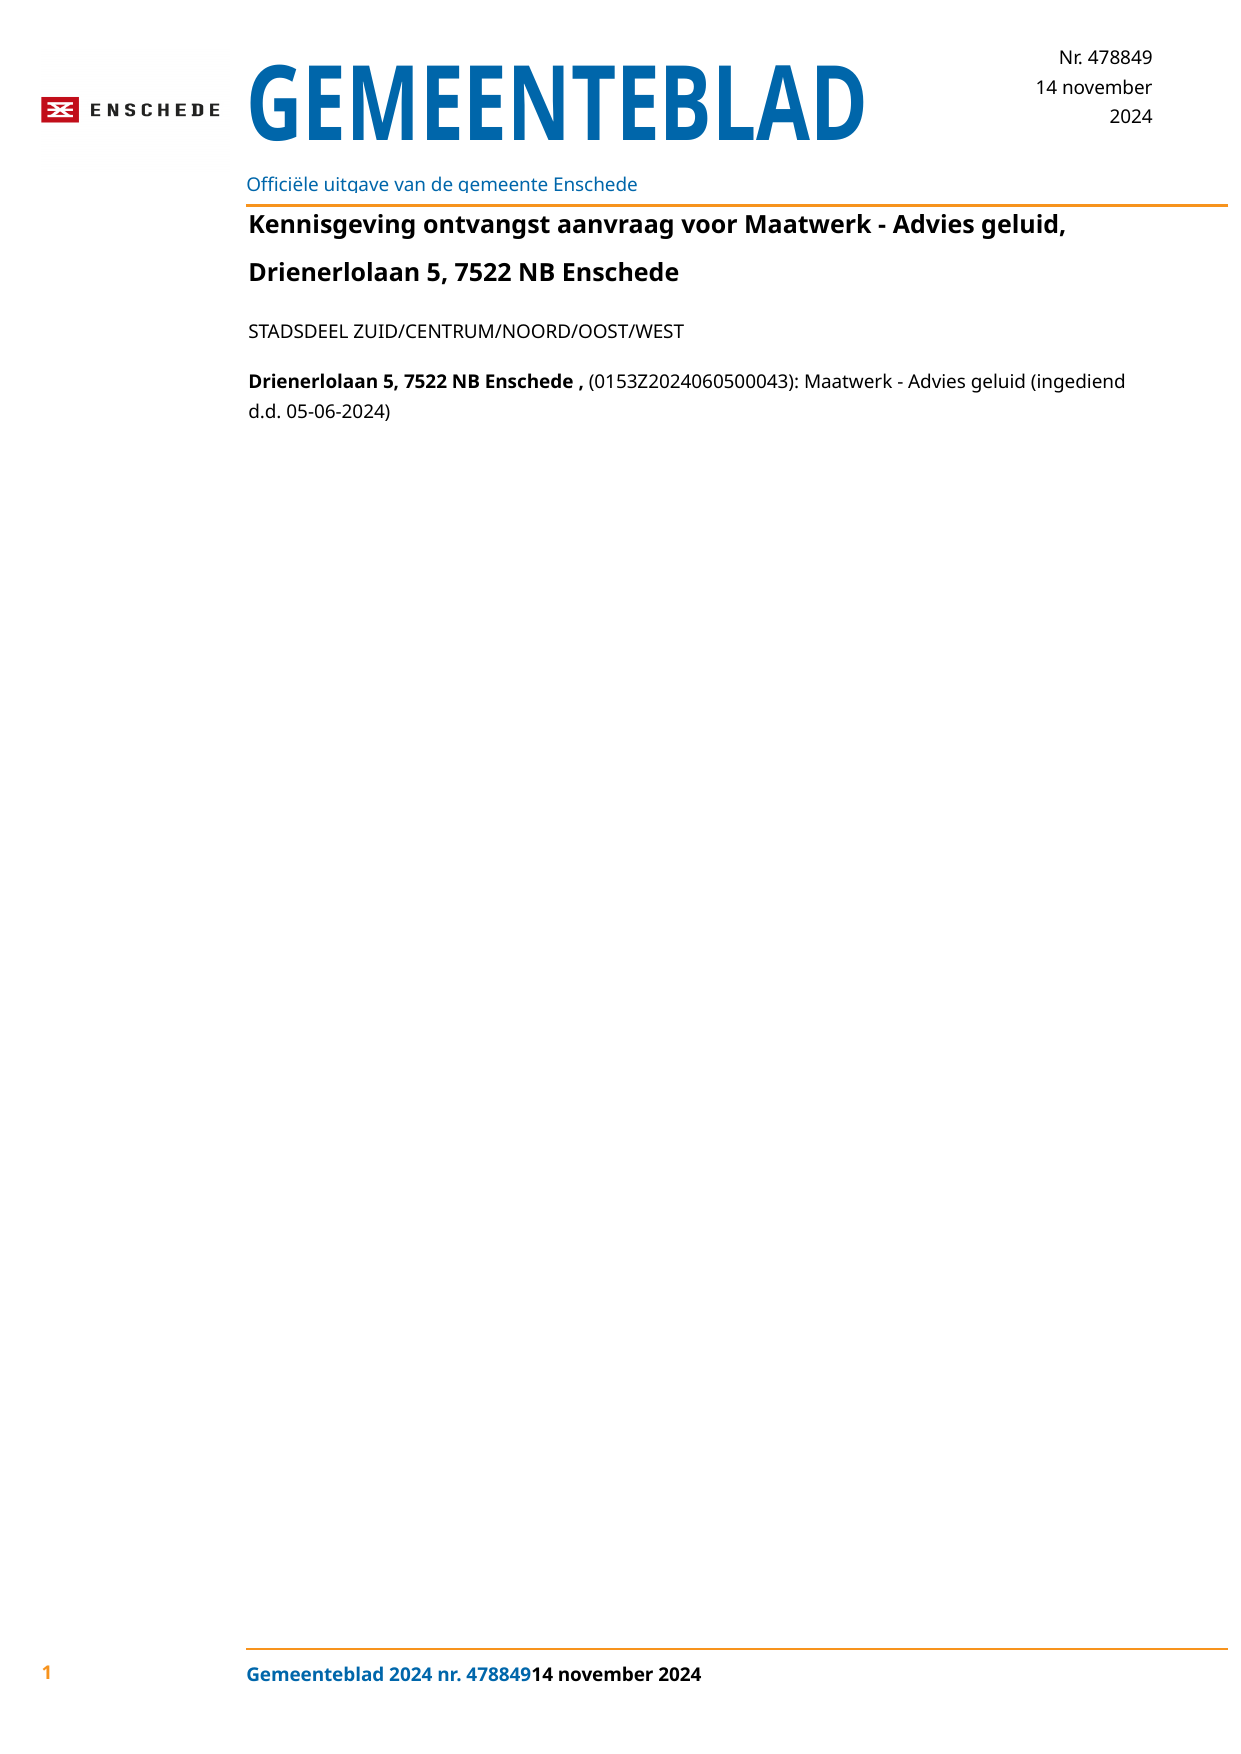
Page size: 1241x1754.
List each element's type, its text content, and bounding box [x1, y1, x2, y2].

picture [41, 47, 231, 172]
text Kennisgeving ontvangst aanvraag voor Maatwerk - Advies geluid, Drienerlolaan 5, 7522 NB Enschede [248, 207, 1152, 288]
text Drienerlolaan 5, 7522 NB Enschede , (0153Z2024060500043): Maatwerk - Advies geluid (ingediend d.d. 05-06-2024) [248, 368, 1152, 424]
text STADSDEEL ZUID/CENTRUM/NOORD/OOST/WEST [248, 318, 1152, 344]
